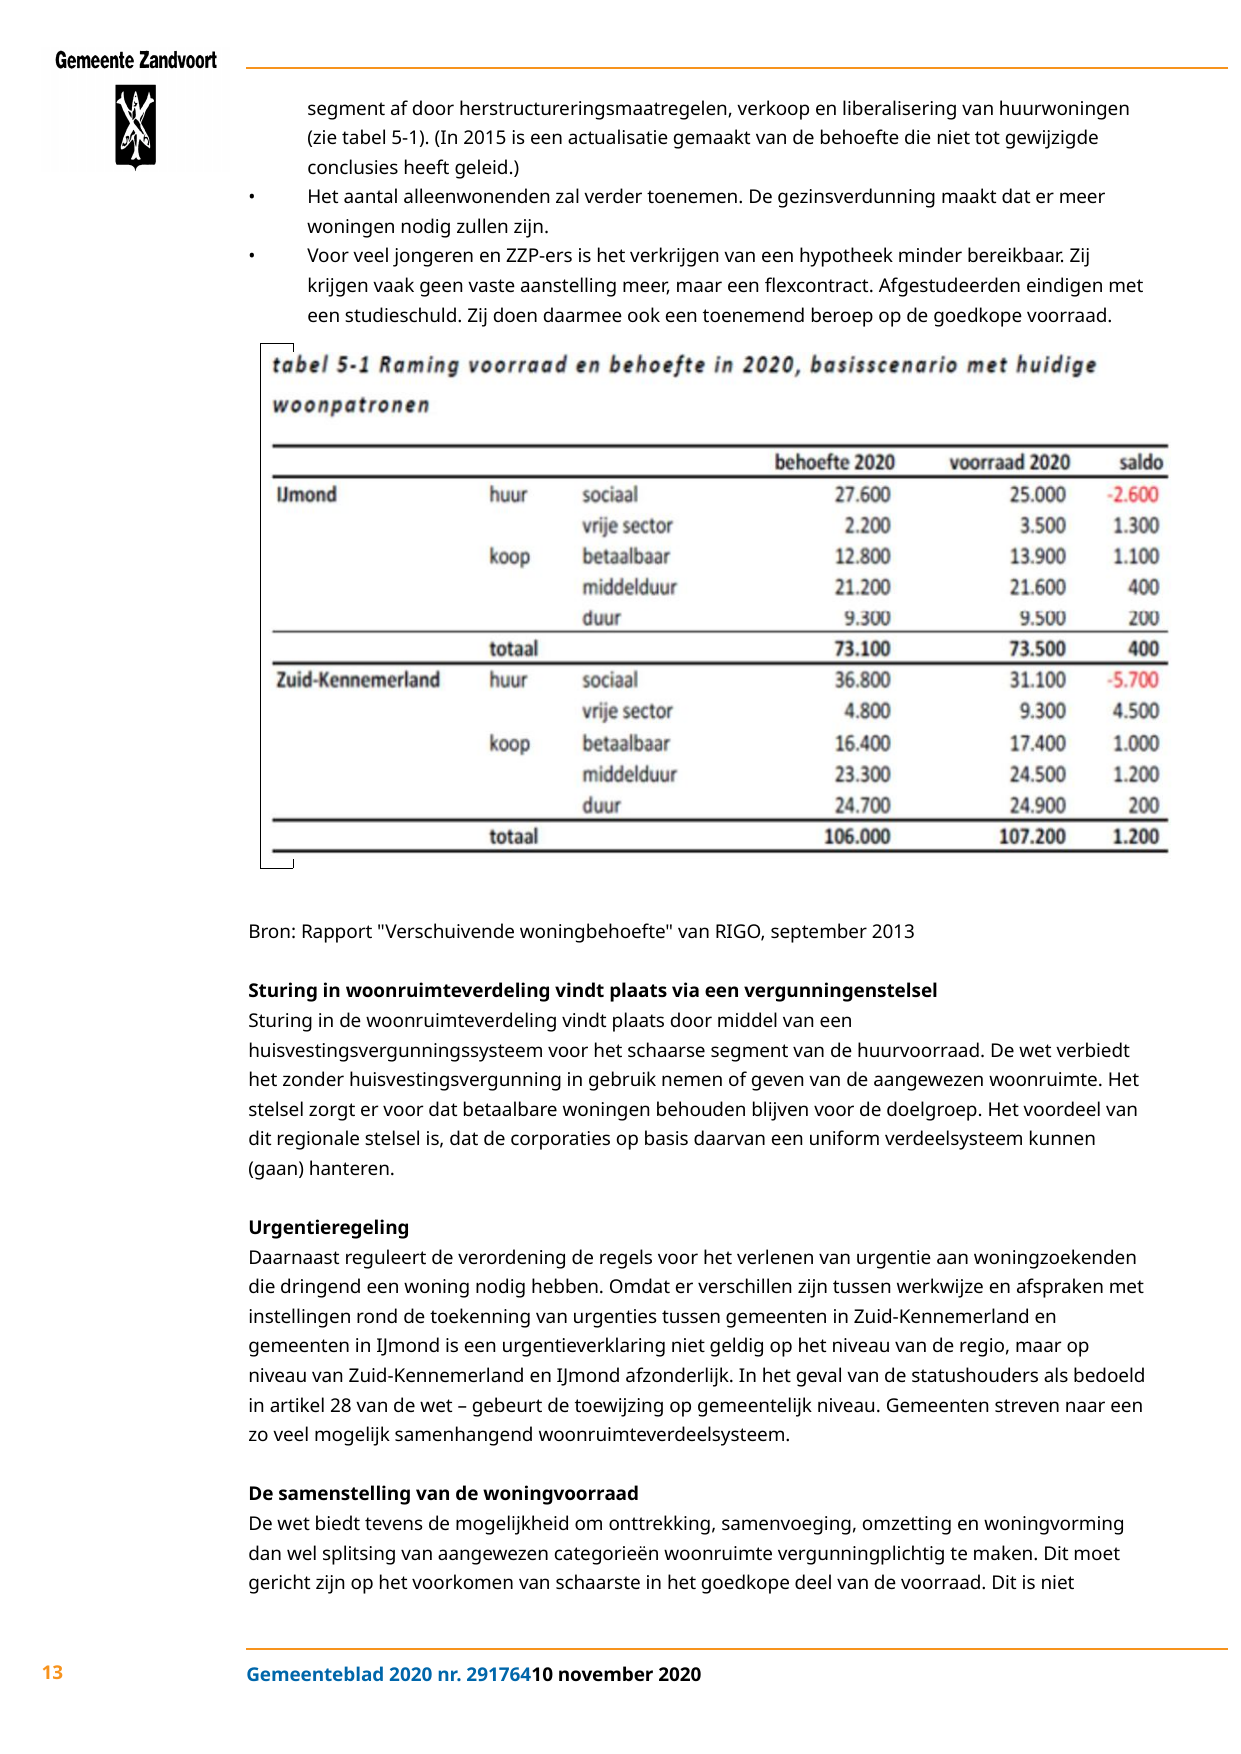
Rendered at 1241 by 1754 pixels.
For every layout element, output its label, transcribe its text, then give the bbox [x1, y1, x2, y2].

picture [268, 352, 1173, 859]
list Voor veel jongeren en ZZP-ers is het verkrijgen van een hypotheek minder bereikbaar. Zij krijgen vaak geen vaste aanstelling meer, maar een flexcontract. Afgestudeerden eindigen met een studieschuld. Zij doen daarmee ook een toenemend beroep op de goedkope voorraad. [248, 243, 1152, 328]
text De wet biedt tevens de mogelijkheid om onttrekking, samenvoeging, omzetting en woningvorming dan wel splitsing van aangewezen categorieën woonruimte vergunningplichtig te maken. Dit moet gericht zijn op het voorkomen van schaarste in het goedkope deel van de voorraad. Dit is niet [248, 1510, 1152, 1595]
text De samenstelling van de woningvoorraad [248, 1481, 1152, 1506]
text Sturing in de woonruimteverdeling vindt plaats door middel van een huisvestingsvergunningssysteem voor het schaarse segment van de huurvoorraad. De wet verbiedt het zonder huisvestingsvergunning in gebruik nemen of geven van de aangewezen woonruimte. Het stelsel zorgt er voor dat betaalbare woningen behouden blijven voor de doelgroep. Het voordeel van dit regionale stelsel is, dat de corporaties op basis daarvan een uniform verdeelsysteem kunnen (gaan) hanteren. [248, 1007, 1152, 1181]
text Bron: Rapport "Verschuivende woningbehoefte" van RIGO, september 2013 [248, 918, 1152, 944]
list segment af door herstructureringsmaatregelen, verkoop en liberalisering van huurwoningen (zie tabel 5-1). (In 2015 is een actualisatie gemaakt van de behoefte die niet tot gewijzigde conclusies heeft geleid.) [248, 95, 1152, 180]
list Het aantal alleenwonenden zal verder toenemen. De gezinsverdunning maakt dat er meer woningen nodig zullen zijn. [248, 183, 1152, 239]
picture [41, 47, 231, 172]
text Urgentieregeling [248, 1214, 1152, 1240]
text Sturing in woonruimteverdeling vindt plaats via een vergunningenstelsel [248, 978, 1152, 1003]
text Daarnaast reguleert de verordening de regels voor het verlenen van urgentie aan woningzoekenden die dringend een woning nodig hebben. Omdat er verschillen zijn tussen werkwijze en afspraken met instellingen rond de toekenning van urgenties tussen gemeenten in Zuid-Kennemerland en gemeenten in IJmond is een urgentieverklaring niet geldig op het niveau van de regio, maar op niveau van Zuid-Kennemerland en IJmond afzonderlijk. In het geval van de statushouders als bedoeld in artikel 28 van de wet – gebeurt de toewijzing op gemeentelijk niveau. Gemeenten streven naar een zo veel mogelijk samenhangend woonruimteverdeelsysteem. [248, 1244, 1152, 1447]
